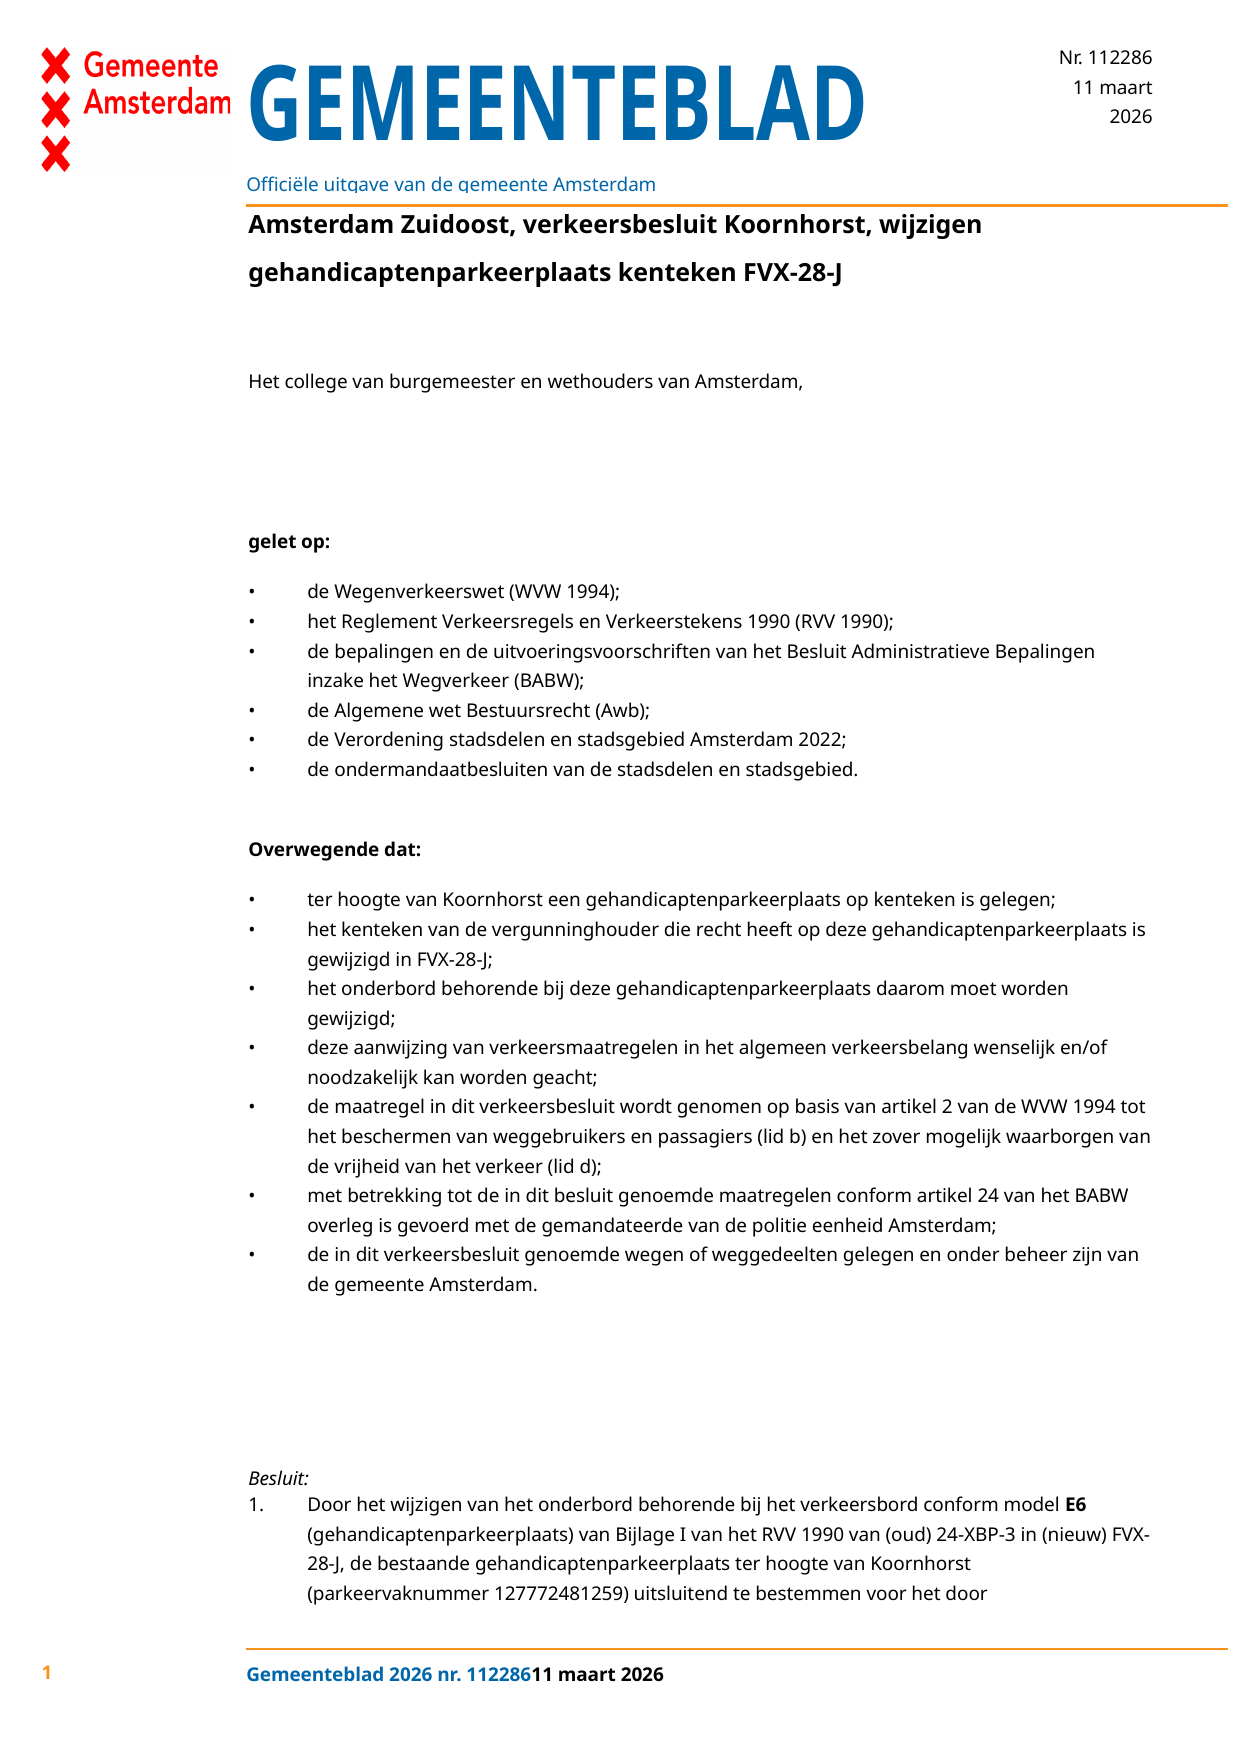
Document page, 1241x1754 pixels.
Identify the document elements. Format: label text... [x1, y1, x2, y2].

list het Reglement Verkeersregels en Verkeerstekens 1990 (RVV 1990); [248, 608, 1152, 634]
list de Algemene wet Bestuursrecht (Awb); [248, 697, 1152, 723]
text Besluit: [248, 1466, 1152, 1491]
text Amsterdam Zuidoost, verkeersbesluit Koornhorst, wijzigen gehandicaptenparkeerplaats kenteken FVX-28-J [248, 207, 1152, 288]
list het kenteken van de vergunninghouder die recht heeft op deze gehandicaptenparkeerplaats is gewijzigd in FVX-28-J; [248, 916, 1152, 971]
picture [41, 47, 231, 172]
text gelet op: [248, 528, 1152, 554]
text Het college van burgemeester en wethouders van Amsterdam, [248, 368, 1152, 394]
list met betrekking tot de in dit besluit genoemde maatregelen conform artikel 24 van het BABW overleg is gevoerd met de gemandateerde van de politie eenheid Amsterdam; [248, 1182, 1152, 1238]
list de ondermandaatbesluiten van de stadsdelen en stadsgebied. [248, 756, 1152, 782]
list Door het wijzigen van het onderbord behorende bij het verkeersbord conform model E6 (gehandicaptenparkeerplaats) van Bijlage I van het RVV 1990 van (oud) 24-XBP-3 in (nieuw) FVX-28-J, de bestaande gehandicaptenparkeerplaats ter hoogte van Koornhorst (parkeervaknummer 127772481259) uitsluitend te bestemmen voor het door [248, 1491, 1152, 1606]
list de maatregel in dit verkeersbesluit wordt genomen op basis van artikel 2 van de WVW 1994 tot het beschermen van weggebruikers en passagiers (lid b) en het zover mogelijk waarborgen van de vrijheid van het verkeer (lid d); [248, 1094, 1152, 1178]
text Overwegende dat: [248, 836, 1152, 862]
list ter hoogte van Koornhorst een gehandicaptenparkeerplaats op kenteken is gelegen; [248, 887, 1152, 912]
list de in dit verkeersbesluit genoemde wegen of weggedeelten gelegen en onder beheer zijn van de gemeente Amsterdam. [248, 1242, 1152, 1297]
list het onderbord behorende bij deze gehandicaptenparkeerplaats daarom moet worden gewijzigd; [248, 975, 1152, 1031]
list de Wegenverkeerswet (WVW 1994); [248, 579, 1152, 604]
list de Verordening stadsdelen en stadsgebied Amsterdam 2022; [248, 727, 1152, 752]
list deze aanwijzing van verkeersmaatregelen in het algemeen verkeersbelang wenselijk en/of noodzakelijk kan worden geacht; [248, 1034, 1152, 1090]
list de bepalingen en de uitvoeringsvoorschriften van het Besluit Administratieve Bepalingen inzake het Wegverkeer (BABW); [248, 638, 1152, 693]
